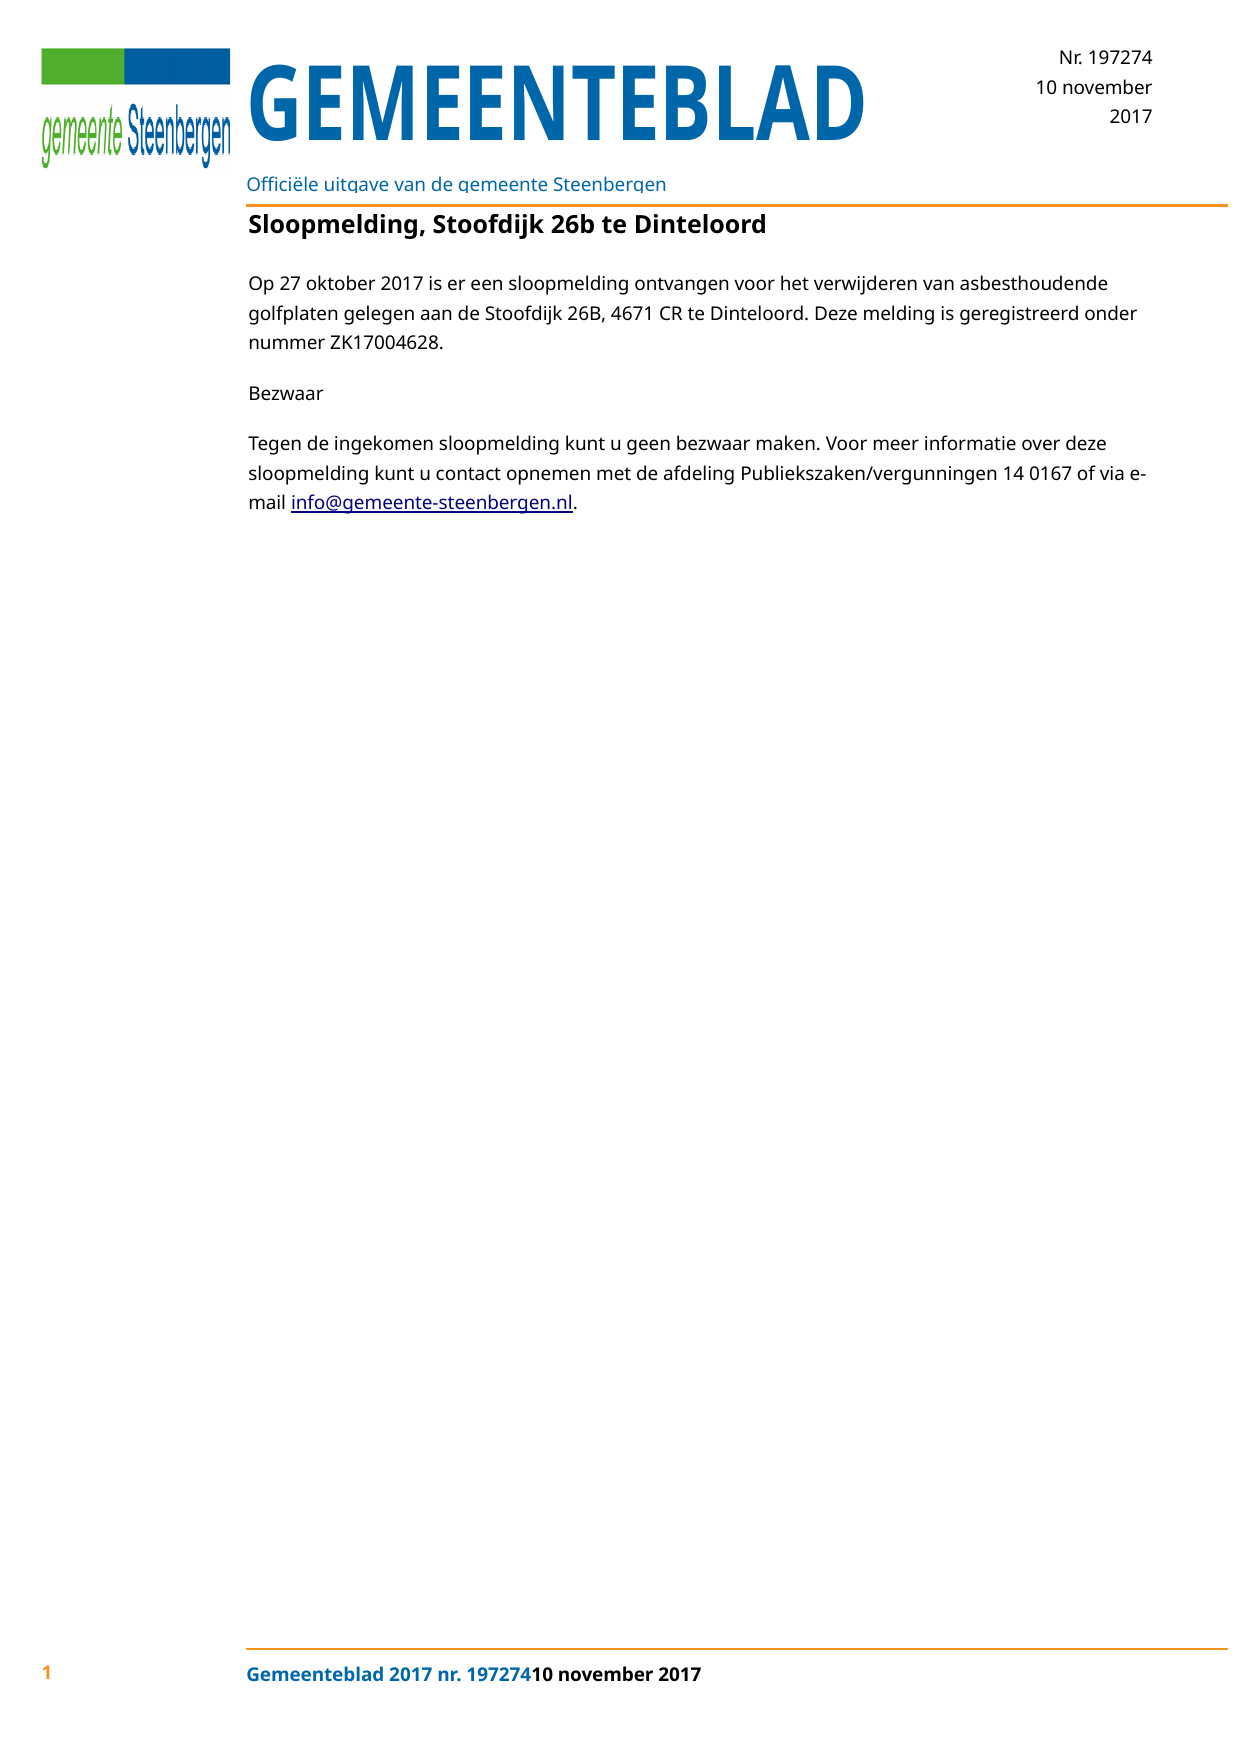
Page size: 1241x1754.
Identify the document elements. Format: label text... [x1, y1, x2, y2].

picture [41, 47, 231, 172]
text Sloopmelding, Stoofdijk 26b te Dinteloord [248, 207, 1152, 241]
text Tegen de ingekomen sloopmelding kunt u geen bezwaar maken. Voor meer informatie over deze sloopmelding kunt u contact opnemen met de afdeling Publiekszaken/vergunningen 14 0167 of via e-mail info@gemeente-steenbergen.nl. [248, 430, 1152, 515]
text Bezwaar [248, 380, 1152, 406]
text Op 27 oktober 2017 is er een sloopmelding ontvangen voor het verwijderen van asbesthoudende golfplaten gelegen aan de Stoofdijk 26B, 4671 CR te Dinteloord. Deze melding is geregistreerd onder nummer ZK17004628. [248, 270, 1152, 355]
